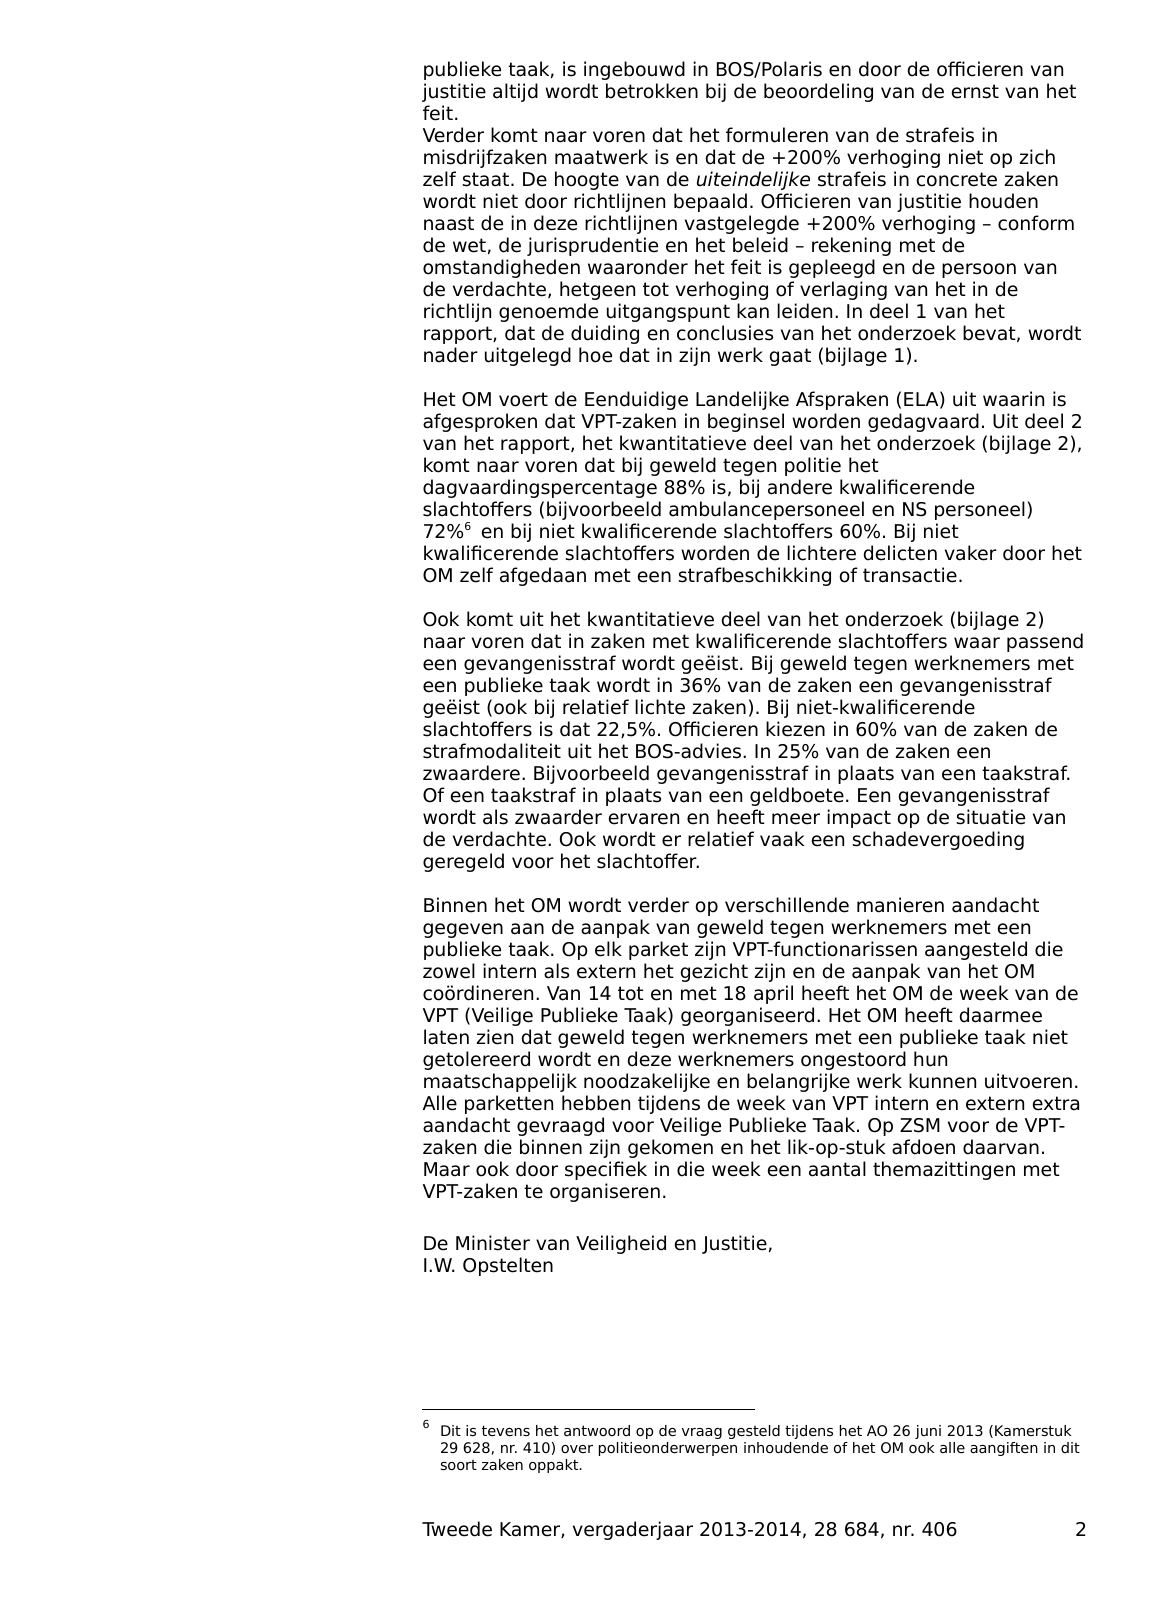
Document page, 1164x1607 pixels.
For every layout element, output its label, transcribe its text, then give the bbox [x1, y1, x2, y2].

text Ook komt uit het kwantitatieve deel van het onderzoek (bijlage 2) naar voren dat in zaken met kwalificerende slachtoffers waar passend een gevangenisstraf wordt geëist. Bij geweld tegen werknemers met een publieke taak wordt in 36% van de zaken een gevangenisstraf geëist (ook bij relatief lichte zaken). Bij niet-kwalificerende slachtoffers is dat 22,5%. Officieren kiezen in 60% van de zaken de strafmodaliteit uit het BOS-advies. In 25% van de zaken een zwaardere. Bijvoorbeeld gevangenisstraf in plaats van een taakstraf. Of een taakstraf in plaats van een geldboete. Een gevangenisstraf wordt als zwaarder ervaren en heeft meer impact op de situatie van de verdachte. Ook wordt er relatief vaak een schadevergoeding geregeld voor het slachtoffer. [422, 609, 1087, 873]
text De Minister van Veiligheid en Justitie, I.W. Opstelten [422, 1233, 1087, 1277]
text publieke taak, is ingebouwd in BOS/Polaris en door de officieren van justitie altijd wordt betrokken bij de beoordeling van de ernst van het feit. [422, 59, 1087, 125]
text Het OM voert de Eenduidige Landelijke Afspraken (ELA) uit waarin is afgesproken dat VPT-zaken in beginsel worden gedagvaard. Uit deel 2 van het rapport, het kwantitatieve deel van het onderzoek (bijlage 2), komt naar voren dat bij geweld tegen politie het dagvaardingspercentage 88% is, bij andere kwalificerende slachtoffers (bijvoorbeeld ambulancepersoneel en NS personeel) 72% en bij niet kwalificerende slachtoffers 60%. Bij niet kwalificerende slachtoffers worden de lichtere delicten vaker door het OM zelf afgedaan met een strafbeschikking of transactie. [422, 389, 1087, 587]
text Verder komt naar voren dat het formuleren van de strafeis in misdrijfzaken maatwerk is en dat de +200% verhoging niet op zich zelf staat. De hoogte van de uiteindelijke strafeis in concrete zaken wordt niet door richtlijnen bepaald. Officieren van justitie houden naast de in deze richtlijnen vastgelegde +200% verhoging – conform de wet, de jurisprudentie en het beleid – rekening met de omstandigheden waaronder het feit is gepleegd en de persoon van de verdachte, hetgeen tot verhoging of verlaging van het in de richtlijn genoemde uitgangspunt kan leiden. In deel 1 van het rapport, dat de duiding en conclusies van het onderzoek bevat, wordt nader uitgelegd hoe dat in zijn werk gaat (bijlage 1). [422, 125, 1087, 367]
text Binnen het OM wordt verder op verschillende manieren aandacht gegeven aan de aanpak van geweld tegen werknemers met een publieke taak. Op elk parket zijn VPT-functionarissen aangesteld die zowel intern als extern het gezicht zijn en de aanpak van het OM coördineren. Van 14 tot en met 18 april heeft het OM de week van de VPT (Veilige Publieke Taak) georganiseerd. Het OM heeft daarmee laten zien dat geweld tegen werknemers met een publieke taak niet getolereerd wordt en deze werknemers ongestoord hun maatschappelijk noodzakelijke en belangrijke werk kunnen uitvoeren. Alle parketten hebben tijdens de week van VPT intern en extern extra aandacht gevraagd voor Veilige Publieke Taak. Op ZSM voor de VPT-zaken die binnen zijn gekomen en het lik-op-stuk afdoen daarvan. Maar ook door specifiek in die week een aantal themazittingen met VPT-zaken te organiseren. [422, 895, 1087, 1203]
text Dit is tevens het antwoord op de vraag gesteld tijdens het AO 26 juni 2013 (Kamerstuk 29 628, nr. 410) over politieonderwerpen inhoudende of het OM ook alle aangiften in dit soort zaken oppakt. [422, 1418, 1087, 1474]
